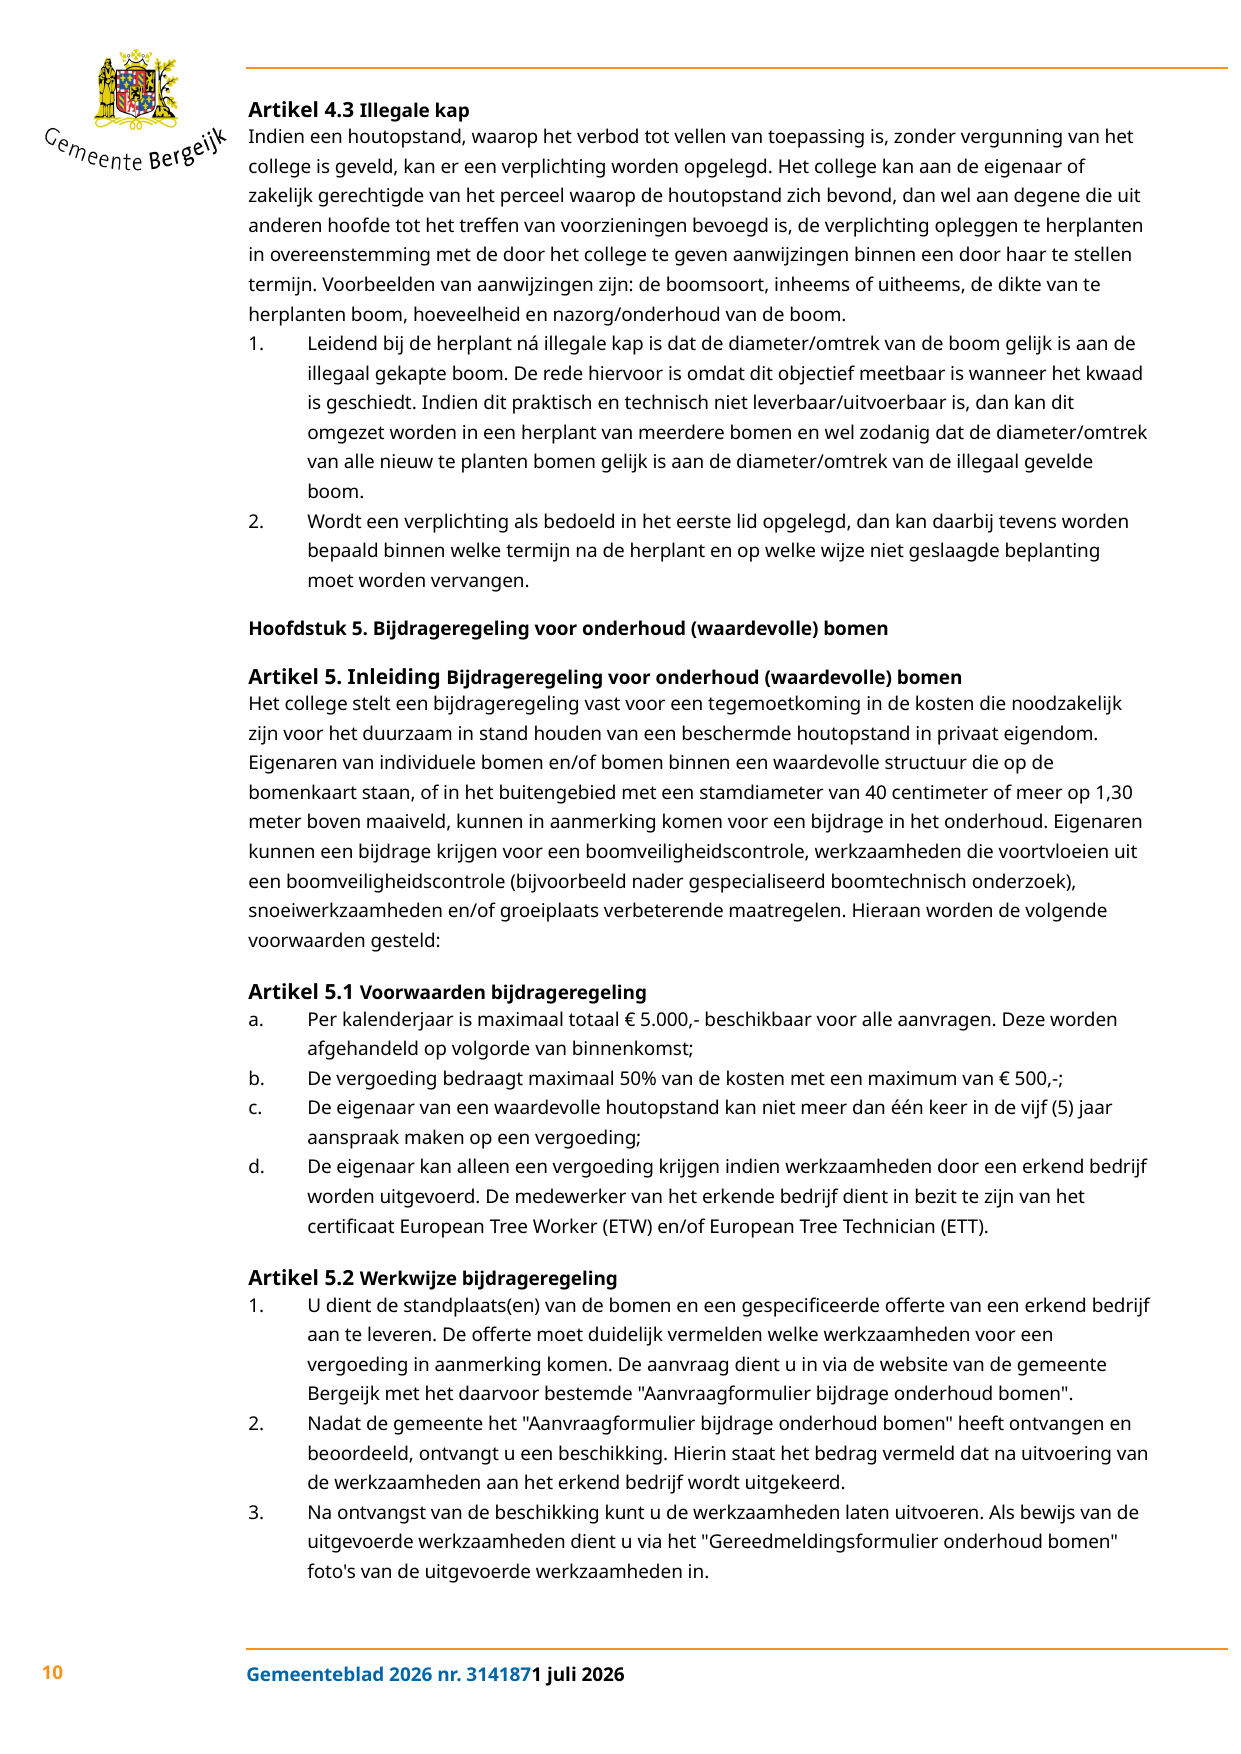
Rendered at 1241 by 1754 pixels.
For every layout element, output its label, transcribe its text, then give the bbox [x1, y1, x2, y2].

text Hoofdstuk 5. Bijdrageregeling voor onderhoud (waardevolle) bomen [248, 613, 1152, 641]
list Per kalenderjaar is maximaal totaal € 5.000,- beschikbaar voor alle aanvragen. Deze worden afgehandeld op volgorde van binnenkomst; [248, 1006, 1152, 1061]
text Artikel 5.1 Voorwaarden bijdrageregeling [248, 977, 1152, 1006]
picture [41, 47, 231, 172]
list Wordt een verplichting als bedoeld in het eerste lid opgelegd, dan kan daarbij tevens worden bepaald binnen welke termijn na de herplant en op welke wijze niet geslaagde beplanting moet worden vervangen. [248, 508, 1152, 593]
text Indien een houtopstand, waarop het verbod tot vellen van toepassing is, zonder vergunning van het college is geveld, kan er een verplichting worden opgelegd. Het college kan aan de eigenaar of zakelijk gerechtigde van het perceel waarop de houtopstand zich bevond, dan wel aan degene die uit anderen hoofde tot het treffen van voorzieningen bevoegd is, de verplichting opleggen te herplanten in overeenstemming met de door het college te geven aanwijzingen binnen een door haar te stellen termijn. Voorbeelden van aanwijzingen zijn: de boomsoort, inheems of uitheems, de dikte van te herplanten boom, hoeveelheid en nazorg/onderhoud van de boom. [248, 123, 1152, 326]
list Leidend bij de herplant ná illegale kap is dat de diameter/omtrek van de boom gelijk is aan de illegaal gekapte boom. De rede hiervoor is omdat dit objectief meetbaar is wanneer het kwaad is geschiedt. Indien dit praktisch en technisch niet leverbaar/uitvoerbaar is, dan kan dit omgezet worden in een herplant van meerdere bomen en wel zodanig dat de diameter/omtrek van alle nieuw te planten bomen gelijk is aan de diameter/omtrek van de illegaal gevelde boom. [248, 330, 1152, 504]
list De eigenaar van een waardevolle houtopstand kan niet meer dan één keer in de vijf (5) jaar aanspraak maken op een vergoeding; [248, 1094, 1152, 1150]
text Artikel 5. Inleiding Bijdrageregeling voor onderhoud (waardevolle) bomen [248, 662, 1152, 690]
list De vergoeding bedraagt maximaal 50% van de kosten met een maximum van € 500,-; [248, 1065, 1152, 1091]
text Artikel 4.3 Illegale kap [248, 95, 1152, 123]
list U dient de standplaats(en) van de bomen en een gespecificeerde offerte van een erkend bedrijf aan te leveren. De offerte moet duidelijk vermelden welke werkzaamheden voor een vergoeding in aanmerking komen. De aanvraag dient u in via de website van de gemeente Bergeijk met het daarvoor bestemde "Aanvraagformulier bijdrage onderhoud bomen". [248, 1292, 1152, 1406]
text Het college stelt een bijdrageregeling vast voor een tegemoetkoming in de kosten die noodzakelijk zijn voor het duurzaam in stand houden van een beschermde houtopstand in privaat eigendom. Eigenaren van individuele bomen en/of bomen binnen een waardevolle structuur die op de bomenkaart staan, of in het buitengebied met een stamdiameter van 40 centimeter of meer op 1,30 meter boven maaiveld, kunnen in aanmerking komen voor een bijdrage in het onderhoud. Eigenaren kunnen een bijdrage krijgen voor een boomveiligheidscontrole, werkzaamheden die voortvloeien uit een boomveiligheidscontrole (bijvoorbeeld nader gespecialiseerd boomtechnisch onderzoek), snoeiwerkzaamheden en/of groeiplaats verbeterende maatregelen. Hieraan worden de volgende voorwaarden gesteld: [248, 690, 1152, 953]
list Na ontvangst van de beschikking kunt u de werkzaamheden laten uitvoeren. Als bewijs van de uitgevoerde werkzaamheden dient u via het "Gereedmeldingsformulier onderhoud bomen" foto's van de uitgevoerde werkzaamheden in. [248, 1499, 1152, 1584]
list Nadat de gemeente het "Aanvraagformulier bijdrage onderhoud bomen" heeft ontvangen en beoordeeld, ontvangt u een beschikking. Hierin staat het bedrag vermeld dat na uitvoering van de werkzaamheden aan het erkend bedrijf wordt uitgekeerd. [248, 1410, 1152, 1495]
text Artikel 5.2 Werkwijze bijdrageregeling [248, 1263, 1152, 1292]
list De eigenaar kan alleen een vergoeding krijgen indien werkzaamheden door een erkend bedrijf worden uitgevoerd. De medewerker van het erkende bedrijf dient in bezit te zijn van het certificaat European Tree Worker (ETW) en/of European Tree Technician (ETT). [248, 1154, 1152, 1239]
